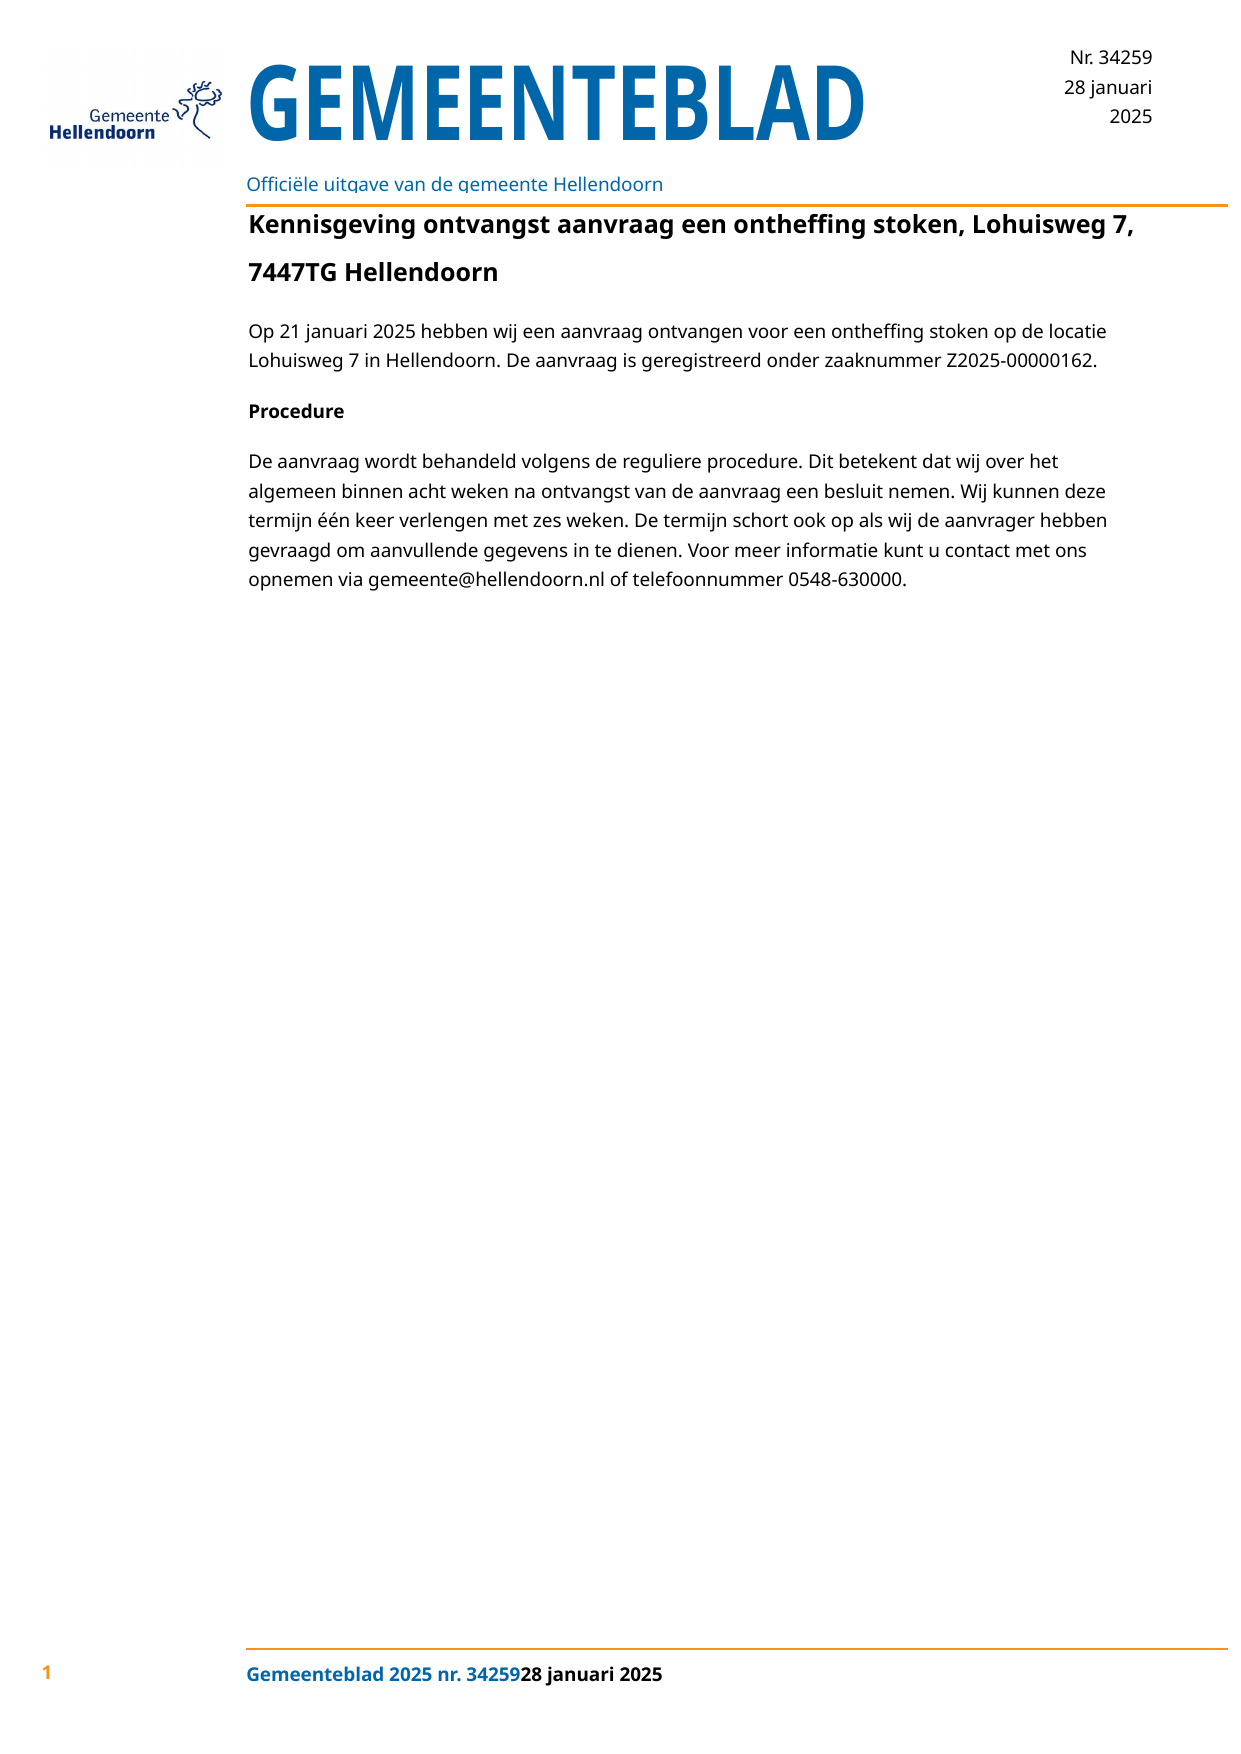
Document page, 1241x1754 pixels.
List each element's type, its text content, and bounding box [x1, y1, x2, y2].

text De aanvraag wordt behandeld volgens de reguliere procedure. Dit betekent dat wij over het algemeen binnen acht weken na ontvangst van de aanvraag een besluit nemen. Wij kunnen deze termijn één keer verlengen met zes weken. De termijn schort ook op als wij de aanvrager hebben gevraagd om aanvullende gegevens in te dienen. Voor meer informatie kunt u contact met ons opnemen via gemeente@hellendoorn.nl of telefoonnummer 0548-630000. [248, 448, 1152, 592]
picture [41, 47, 231, 172]
text Procedure [248, 398, 1152, 424]
text Kennisgeving ontvangst aanvraag een ontheffing stoken, Lohuisweg 7, 7447TG Hellendoorn [248, 207, 1152, 288]
text Op 21 januari 2025 hebben wij een aanvraag ontvangen voor een ontheffing stoken op de locatie Lohuisweg 7 in Hellendoorn. De aanvraag is geregistreerd onder zaaknummer Z2025-00000162. [248, 318, 1152, 373]
